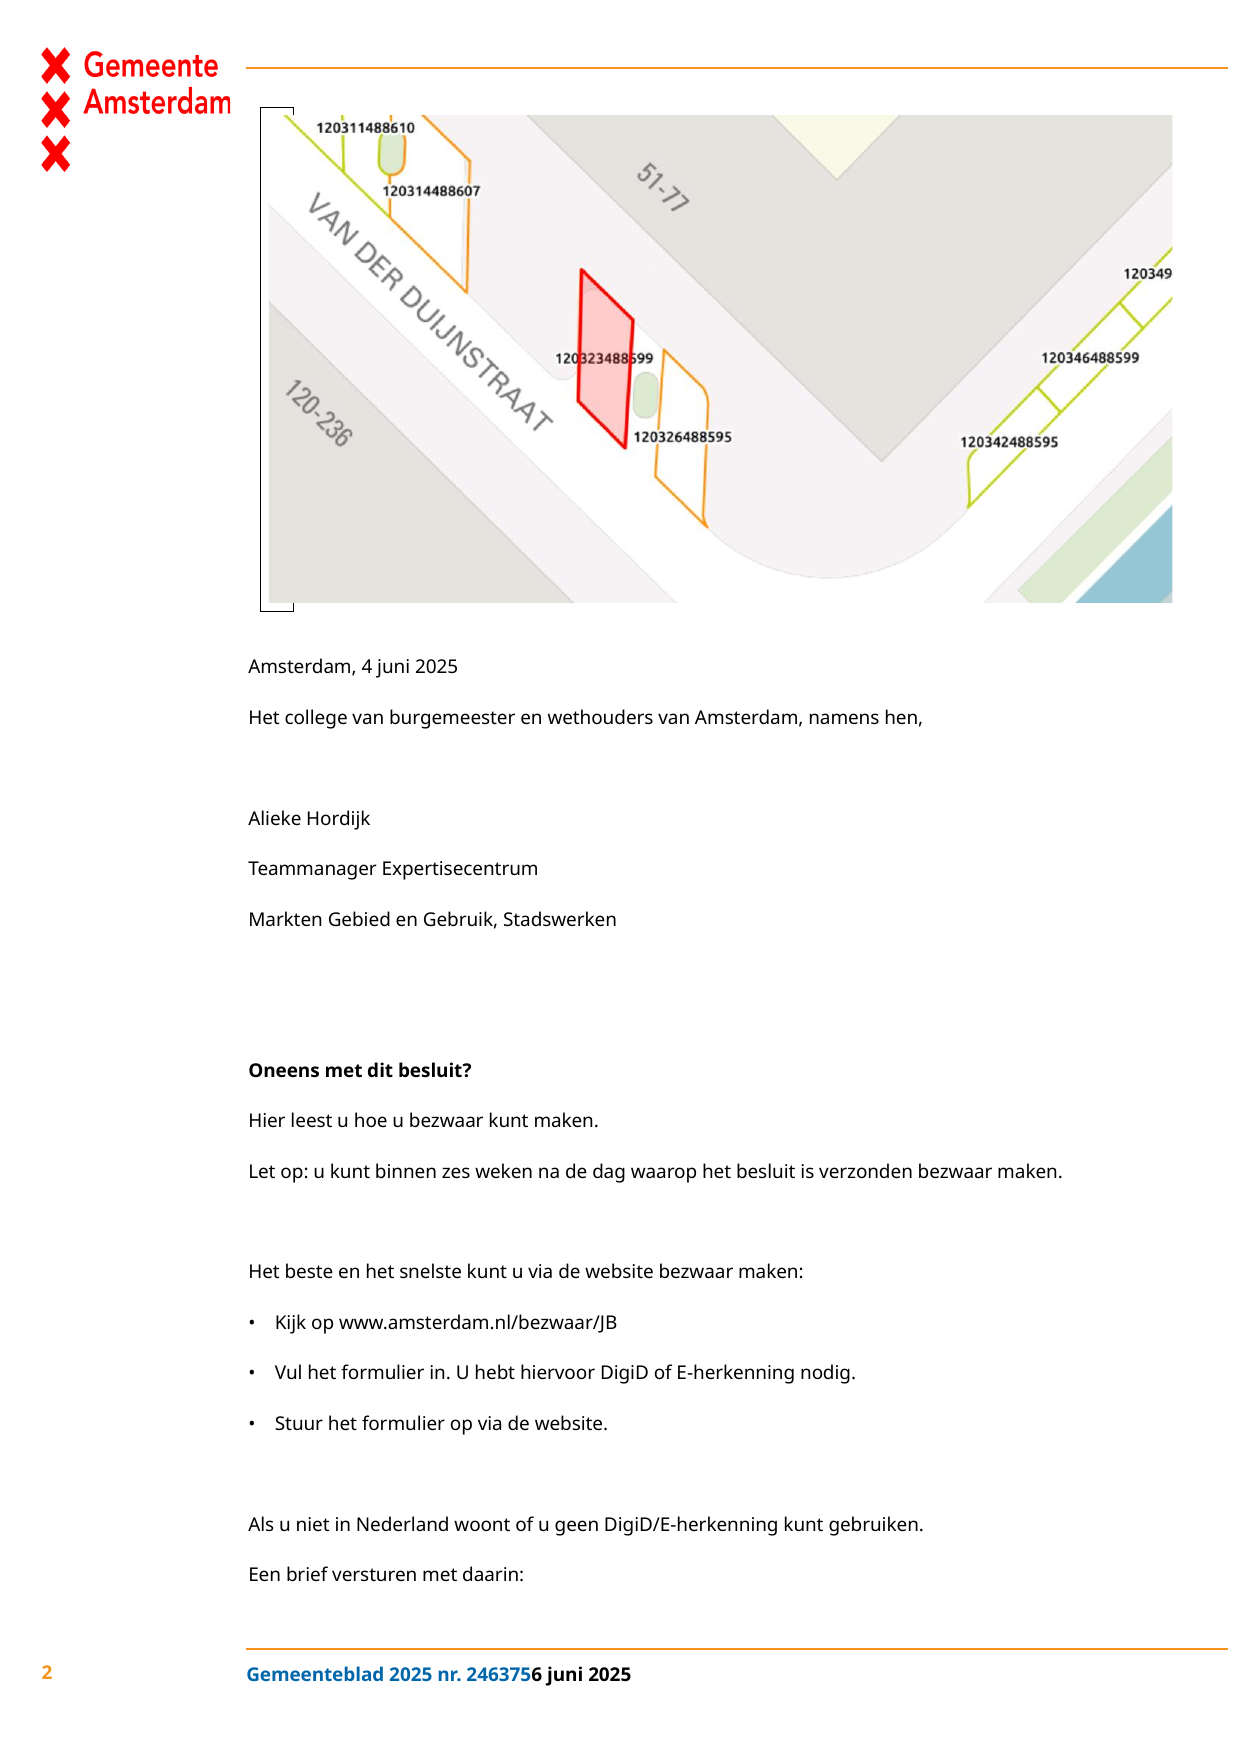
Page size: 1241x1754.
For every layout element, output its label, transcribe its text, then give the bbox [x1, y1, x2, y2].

text • Stuur het formulier op via de website. [248, 1410, 1152, 1436]
picture [41, 47, 231, 172]
text Als u niet in Nederland woont of u geen DigiD/E-herkenning kunt gebruiken. [248, 1511, 1152, 1537]
text Het beste en het snelste kunt u via de website bezwaar maken: [248, 1259, 1152, 1284]
picture [268, 115, 1173, 603]
text Markten Gebied en Gebruik, Stadswerken [248, 906, 1152, 932]
text Alieke Hordijk [248, 805, 1152, 831]
text • Vul het formulier in. U hebt hiervoor DigiD of E-herkenning nodig. [248, 1359, 1152, 1385]
text Teammanager Expertisecentrum [248, 855, 1152, 881]
text Let op: u kunt binnen zes weken na de dag waarop het besluit is verzonden bezwaar maken. [248, 1158, 1152, 1184]
text Een brief versturen met daarin: [248, 1561, 1152, 1587]
text • Kijk op www.amsterdam.nl/bezwaar/JB [248, 1309, 1152, 1335]
text Oneens met dit besluit? [248, 1057, 1152, 1083]
text Het college van burgemeester en wethouders van Amsterdam, namens hen, [248, 704, 1152, 730]
text Hier leest u hoe u bezwaar kunt maken. [248, 1107, 1152, 1133]
text Amsterdam, 4 juni 2025 [248, 654, 1152, 679]
